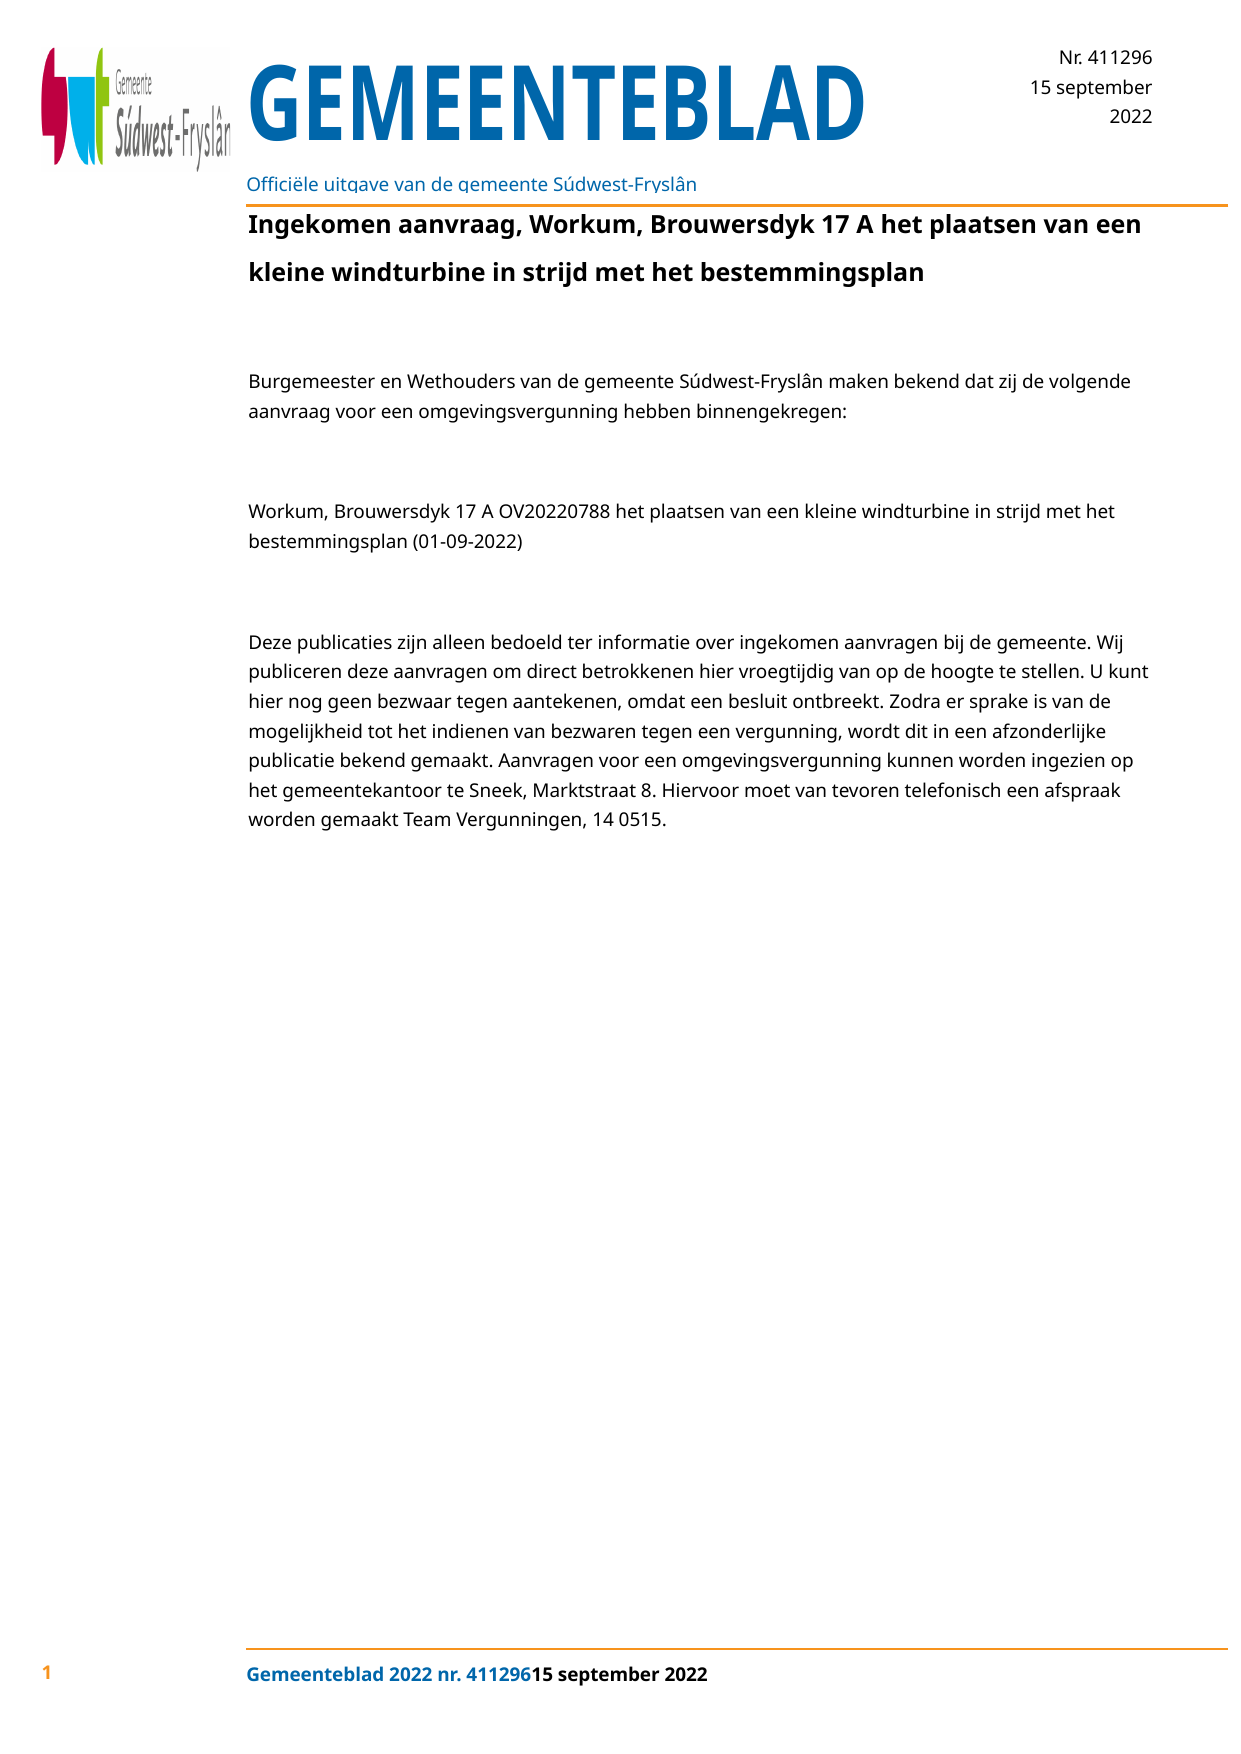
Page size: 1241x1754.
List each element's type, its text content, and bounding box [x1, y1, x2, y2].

picture [41, 47, 231, 172]
text Burgemeester en Wethouders van de gemeente Súdwest-Fryslân maken bekend dat zij de volgende aanvraag voor een omgevingsvergunning hebben binnengekregen: [248, 368, 1152, 424]
text Deze publicaties zijn alleen bedoeld ter informatie over ingekomen aanvragen bij de gemeente. Wij publiceren deze aanvragen om direct betrokkenen hier vroegtijdig van op de hoogte te stellen. U kunt hier nog geen bezwaar tegen aantekenen, omdat een besluit ontbreekt. Zodra er sprake is van de mogelijkheid tot het indienen van bezwaren tegen een vergunning, wordt dit in een afzonderlijke publicatie bekend gemaakt. Aanvragen voor een omgevingsvergunning kunnen worden ingezien op het gemeentekantoor te Sneek, Marktstraat 8. Hiervoor moet van tevoren telefonisch een afspraak worden gemaakt Team Vergunningen, 14 0515. [248, 629, 1152, 832]
text Workum, Brouwersdyk 17 A OV20220788 het plaatsen van een kleine windturbine in strijd met het bestemmingsplan (01-09-2022) [248, 499, 1152, 554]
text Ingekomen aanvraag, Workum, Brouwersdyk 17 A het plaatsen van een kleine windturbine in strijd met het bestemmingsplan [248, 207, 1152, 288]
